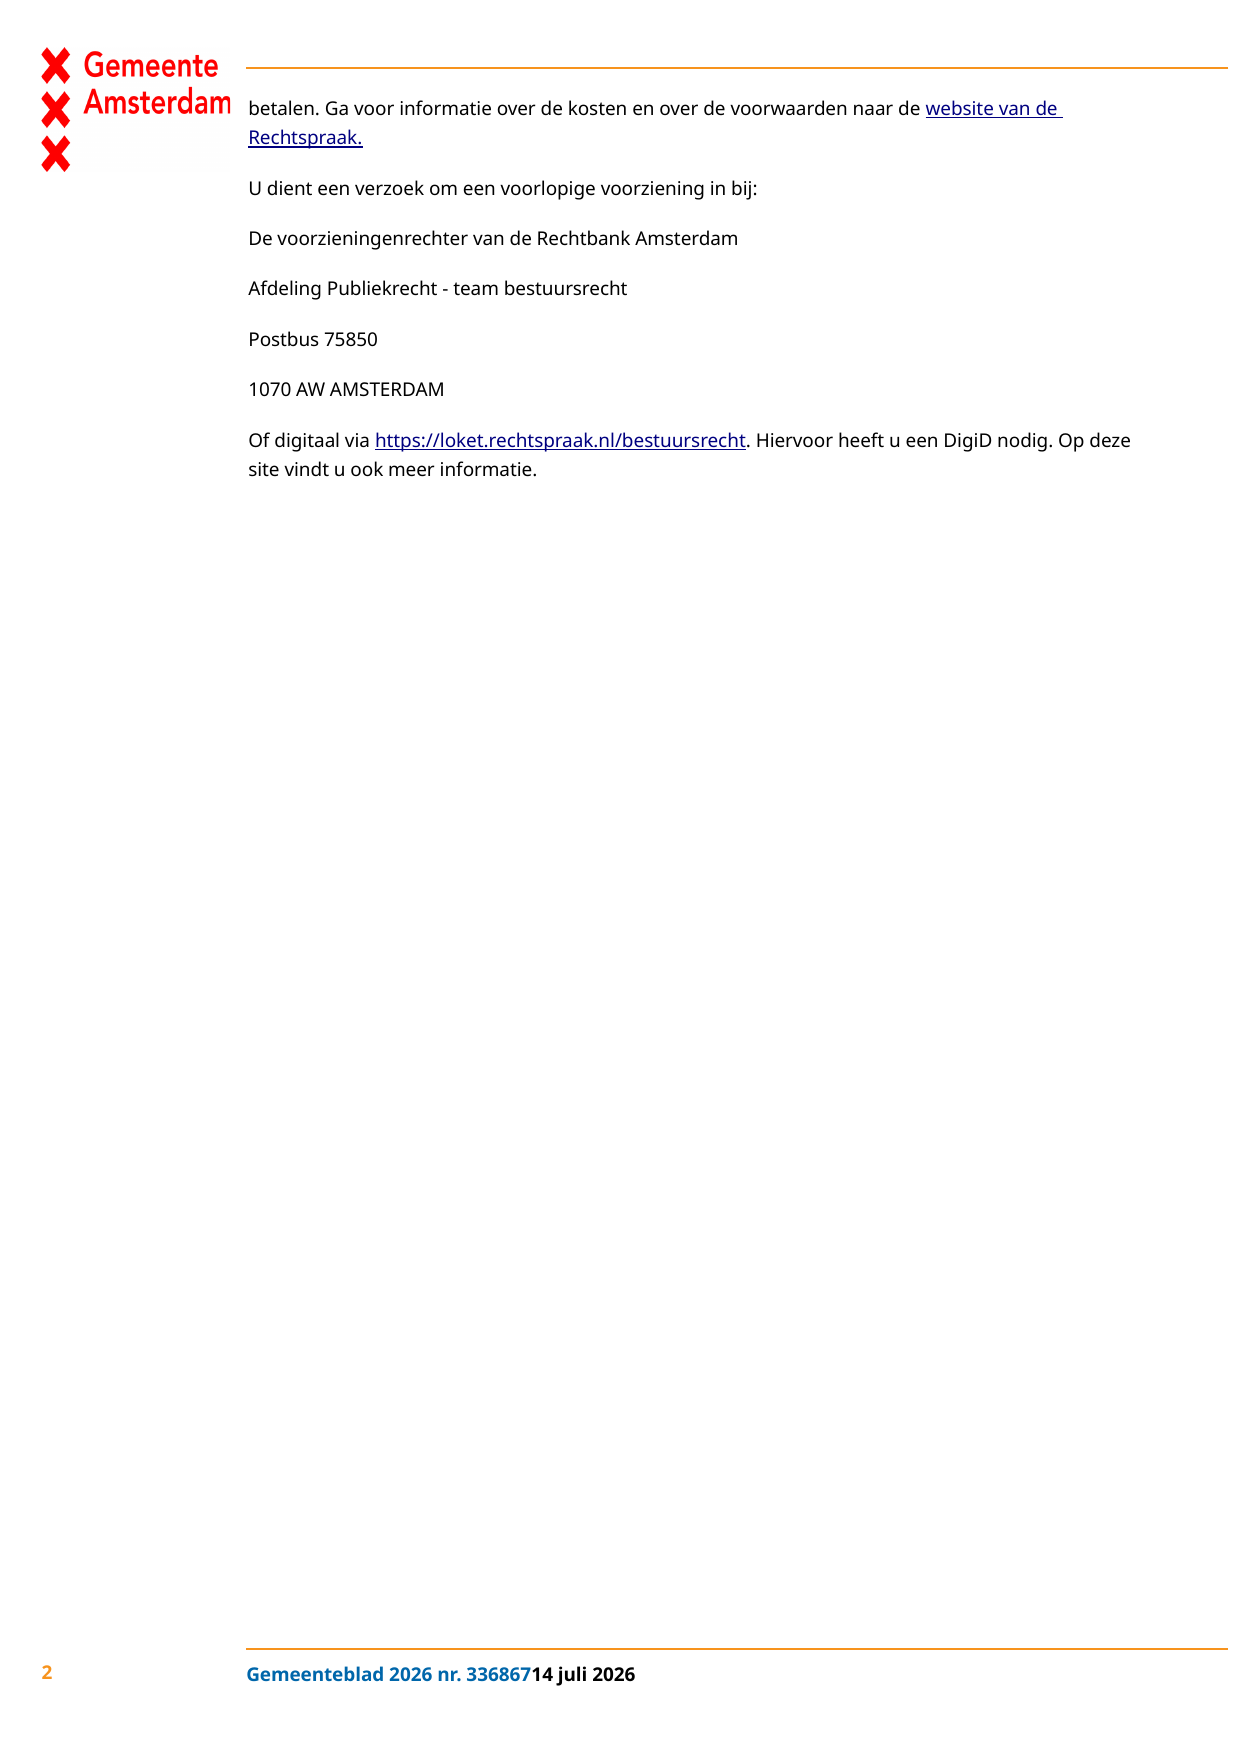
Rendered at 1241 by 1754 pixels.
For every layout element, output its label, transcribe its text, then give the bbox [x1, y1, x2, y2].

picture [41, 47, 231, 172]
text Postbus 75850 [248, 326, 1152, 352]
text U dient een verzoek om een voorlopige voorziening in bij: [248, 175, 1152, 201]
text Afdeling Publiekrecht - team bestuursrecht [248, 276, 1152, 301]
text Of digitaal via https://loket.rechtspraak.nl/bestuursrecht. Hiervoor heeft u een DigiD nodig. Op deze site vindt u ook meer informatie. [248, 427, 1152, 482]
text betalen. Ga voor informatie over de kosten en over de voorwaarden naar de website van de Rechtspraak. [248, 95, 1152, 150]
text 1070 AW AMSTERDAM [248, 376, 1152, 402]
text De voorzieningenrechter van de Rechtbank Amsterdam [248, 225, 1152, 251]
